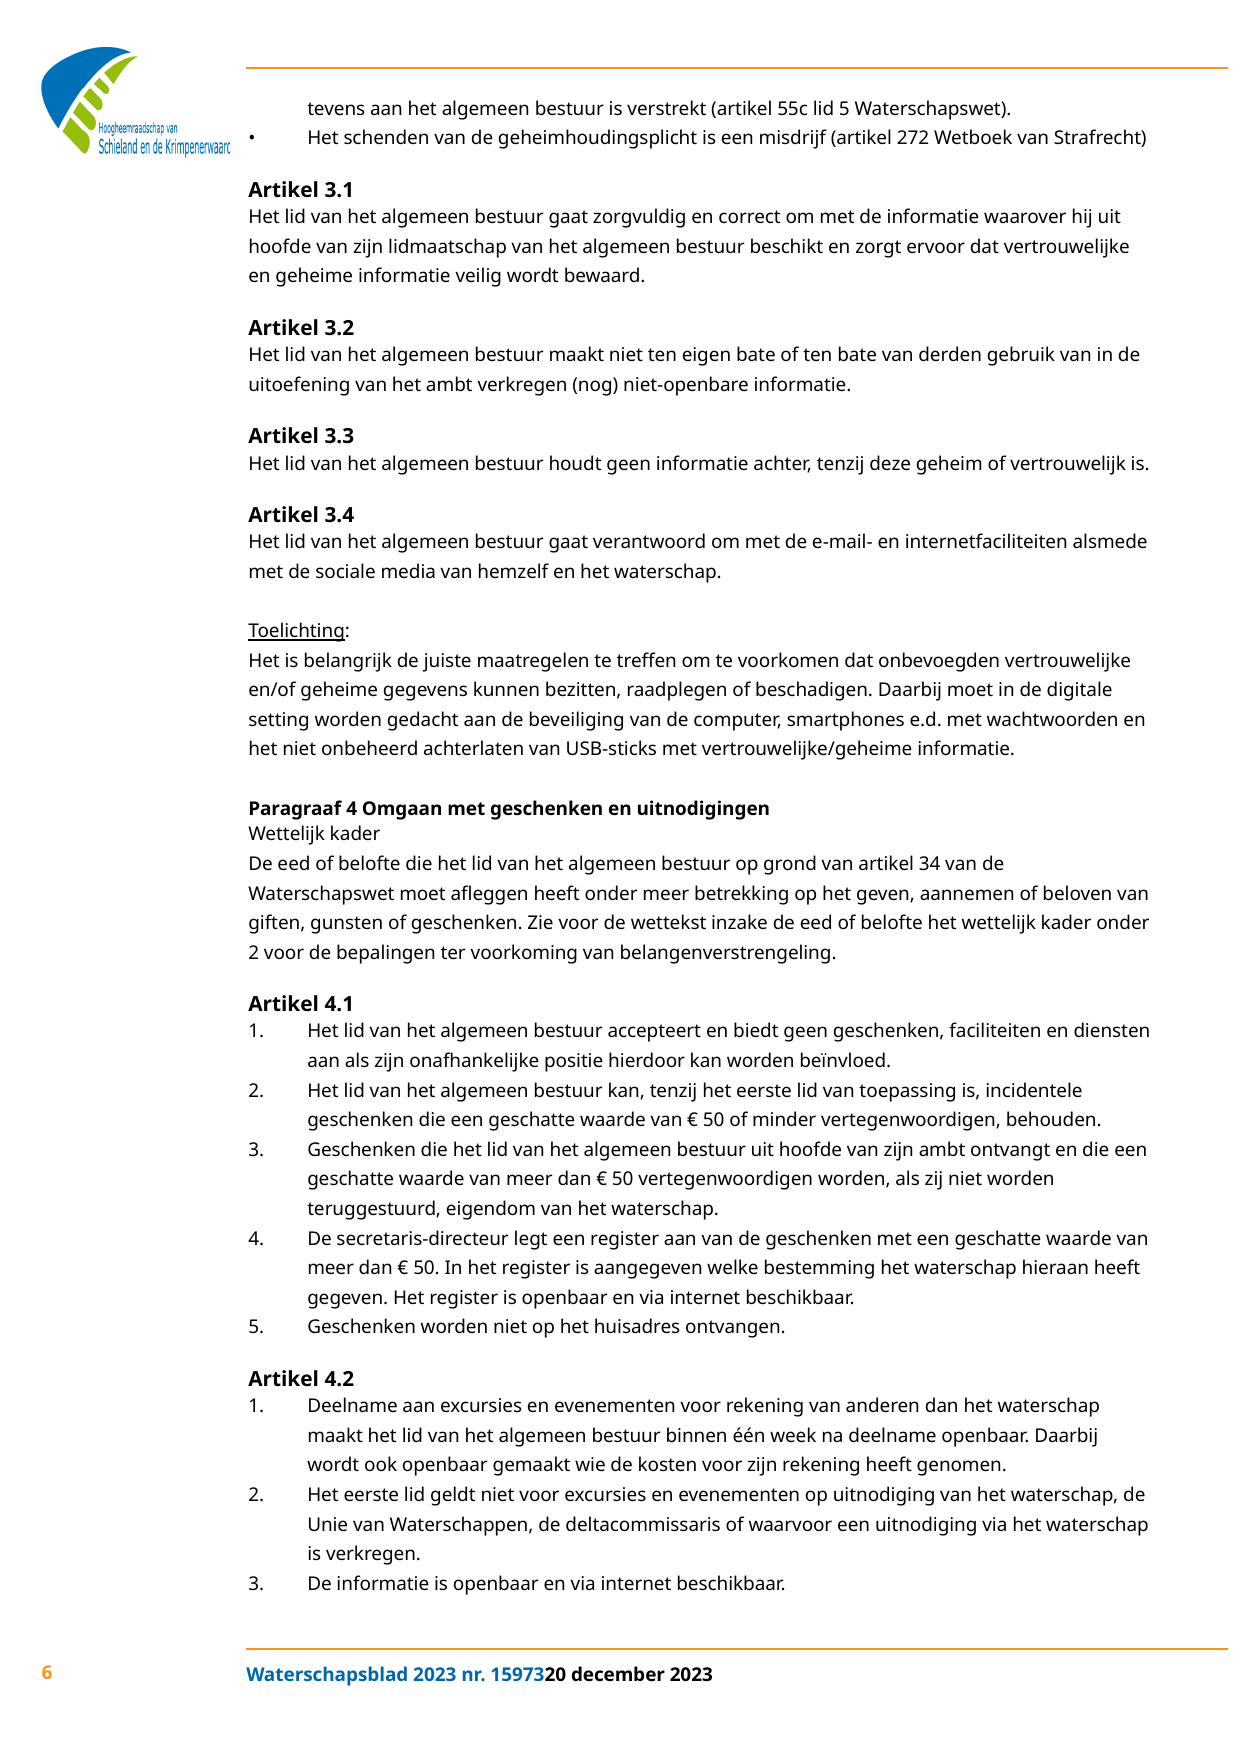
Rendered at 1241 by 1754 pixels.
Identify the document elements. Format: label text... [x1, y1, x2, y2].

list Geschenken worden niet op het huisadres ontvangen. [248, 1313, 1152, 1339]
text Het lid van het algemeen bestuur gaat zorgvuldig en correct om met de informatie waarover hij uit hoofde van zijn lidmaatschap van het algemeen bestuur beschikt en zorgt ervoor dat vertrouwelijke en geheime informatie veilig wordt bewaard. [248, 203, 1152, 288]
list Deelname aan excursies en evenementen voor rekening van anderen dan het waterschap maakt het lid van het algemeen bestuur binnen één week na deelname openbaar. Daarbij wordt ook openbaar gemaakt wie de kosten voor zijn rekening heeft genomen. [248, 1392, 1152, 1477]
text Artikel 4.1 [248, 989, 1152, 1018]
list Geschenken die het lid van het algemeen bestuur uit hoofde van zijn ambt ontvangt en die een geschatte waarde van meer dan € 50 vertegenwoordigen worden, als zij niet worden teruggestuurd, eigendom van het waterschap. [248, 1136, 1152, 1221]
list De informatie is openbaar en via internet beschikbaar. [248, 1570, 1152, 1596]
text Toelichting: [248, 617, 1152, 643]
text Artikel 3.3 [248, 421, 1152, 450]
text Artikel 3.2 [248, 313, 1152, 341]
text Het lid van het algemeen bestuur houdt geen informatie achter, tenzij deze geheim of vertrouwelijk is. [248, 450, 1152, 475]
list Het lid van het algemeen bestuur accepteert en biedt geen geschenken, faciliteiten en diensten aan als zijn onafhankelijke positie hierdoor kan worden beïnvloed. [248, 1018, 1152, 1073]
text Wettelijk kader [248, 821, 1152, 846]
text Het is belangrijk de juiste maatregelen te treffen om te voorkomen dat onbevoegden vertrouwelijke en/of geheime gegevens kunnen bezitten, raadplegen of beschadigen. Daarbij moet in de digitale setting worden gedacht aan de beveiliging van de computer, smartphones e.d. met wachtwoorden en het niet onbeheerd achterlaten van USB-sticks met vertrouwelijke/geheime informatie. [248, 647, 1152, 761]
text Het lid van het algemeen bestuur gaat verantwoord om met de e-mail- en internetfaciliteiten alsmede met de sociale media van hemzelf en het waterschap. [248, 528, 1152, 584]
list De secretaris-directeur legt een register aan van de geschenken met een geschatte waarde van meer dan € 50. In het register is aangegeven welke bestemming het waterschap hieraan heeft gegeven. Het register is openbaar en via internet beschikbaar. [248, 1225, 1152, 1310]
list Het eerste lid geldt niet voor excursies en evenementen op uitnodiging van het waterschap, de Unie van Waterschappen, de deltacommissaris of waarvoor een uitnodiging via het waterschap is verkregen. [248, 1481, 1152, 1566]
text Artikel 3.1 [248, 175, 1152, 203]
list Het lid van het algemeen bestuur kan, tenzij het eerste lid van toepassing is, incidentele geschenken die een geschatte waarde van € 50 of minder vertegenwoordigen, behouden. [248, 1077, 1152, 1132]
picture [41, 47, 231, 172]
text De eed of belofte die het lid van het algemeen bestuur op grond van artikel 34 van de Waterschapswet moet afleggen heeft onder meer betrekking op het geven, aannemen of beloven van giften, gunsten of geschenken. Zie voor de wettekst inzake de eed of belofte het wettelijk kader onder 2 voor de bepalingen ter voorkoming van belangenverstrengeling. [248, 850, 1152, 964]
text Het lid van het algemeen bestuur maakt niet ten eigen bate of ten bate van derden gebruik van in de uitoefening van het ambt verkregen (nog) niet-openbare informatie. [248, 341, 1152, 397]
list Het schenden van de geheimhoudingsplicht is een misdrijf (artikel 272 Wetboek van Strafrecht) [248, 124, 1152, 150]
text Artikel 3.4 [248, 500, 1152, 528]
text Paragraaf 4 Omgaan met geschenken en uitnodigingen [248, 795, 1152, 821]
text Artikel 4.2 [248, 1364, 1152, 1392]
list tevens aan het algemeen bestuur is verstrekt (artikel 55c lid 5 Waterschapswet). [248, 95, 1152, 121]
